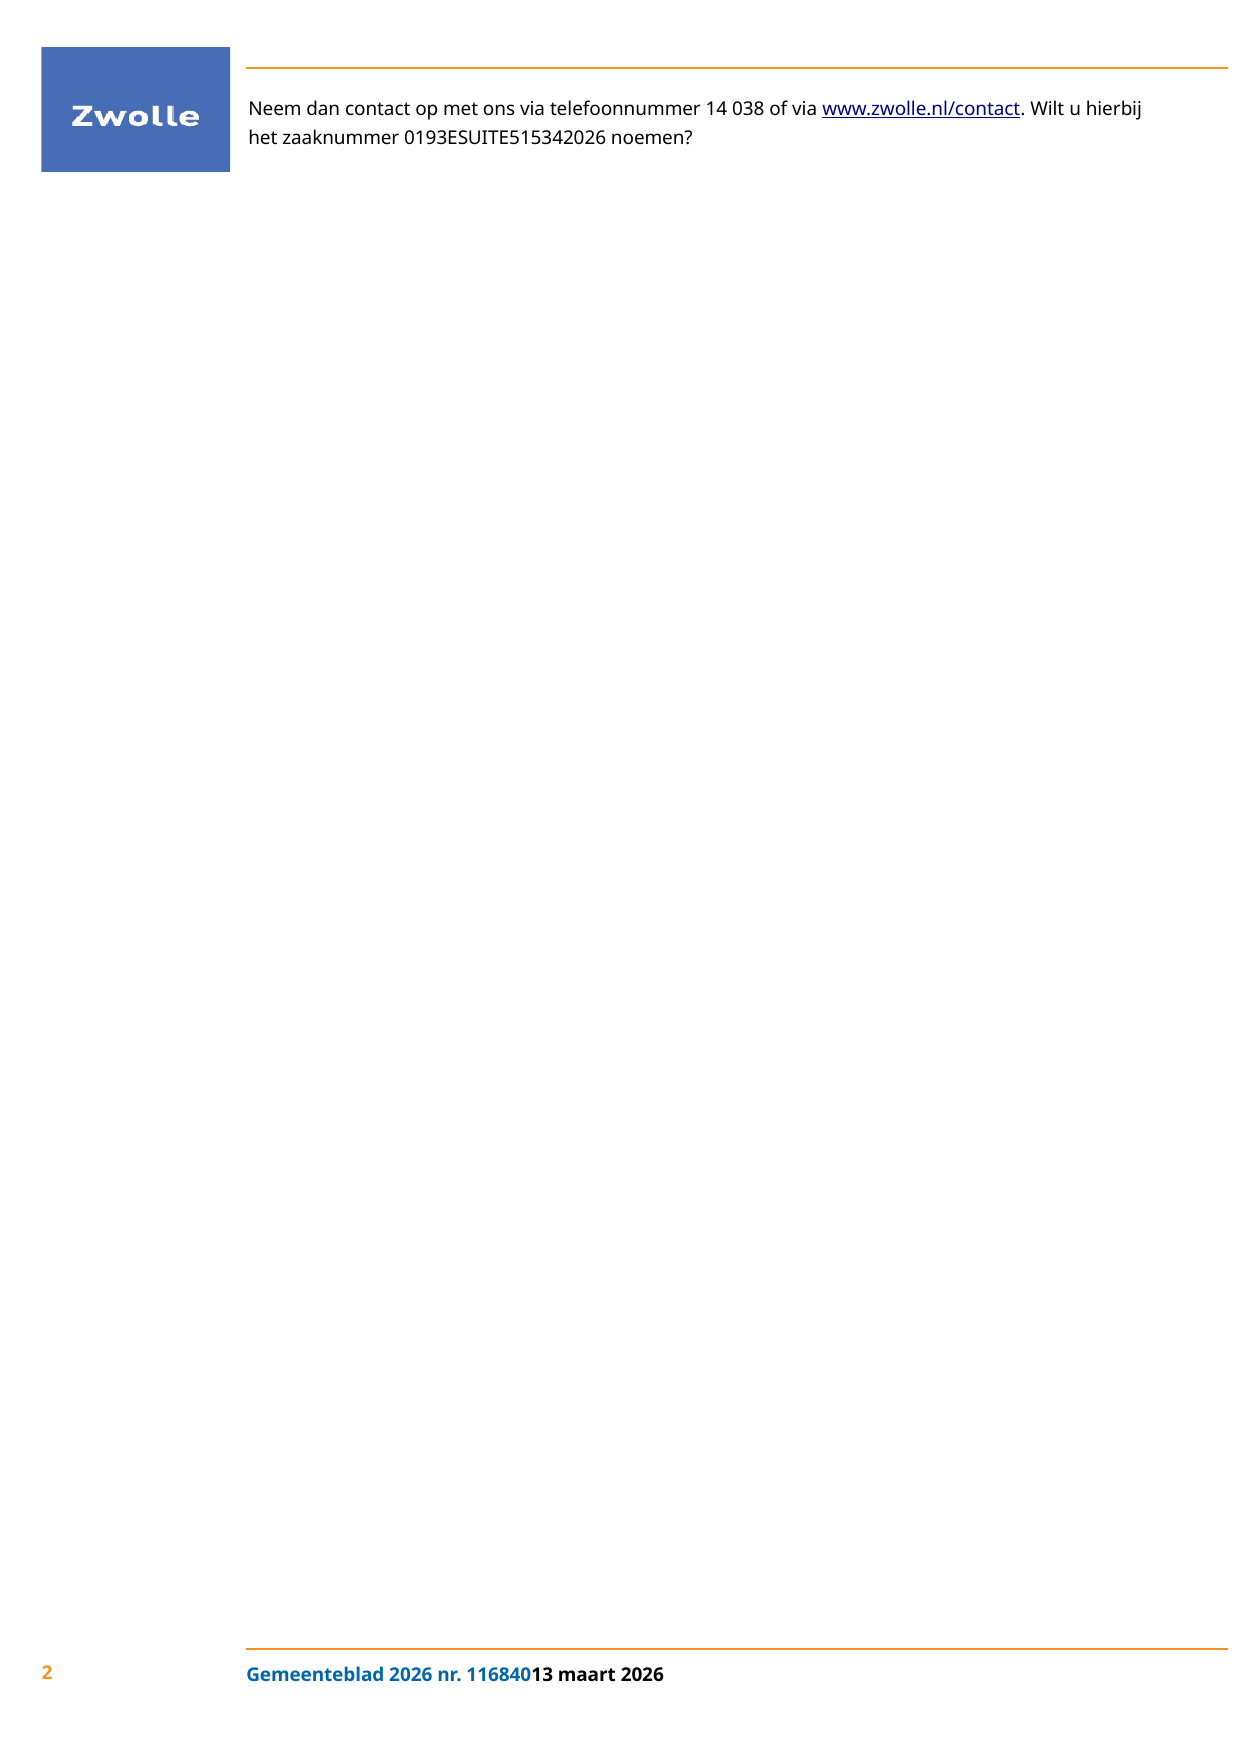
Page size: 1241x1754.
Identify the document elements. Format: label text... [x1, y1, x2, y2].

text Neem dan contact op met ons via telefoonnummer 14 038 of via www.zwolle.nl/contact. Wilt u hierbij het zaaknummer 0193ESUITE515342026 noemen? [248, 95, 1152, 150]
picture [41, 47, 231, 172]
